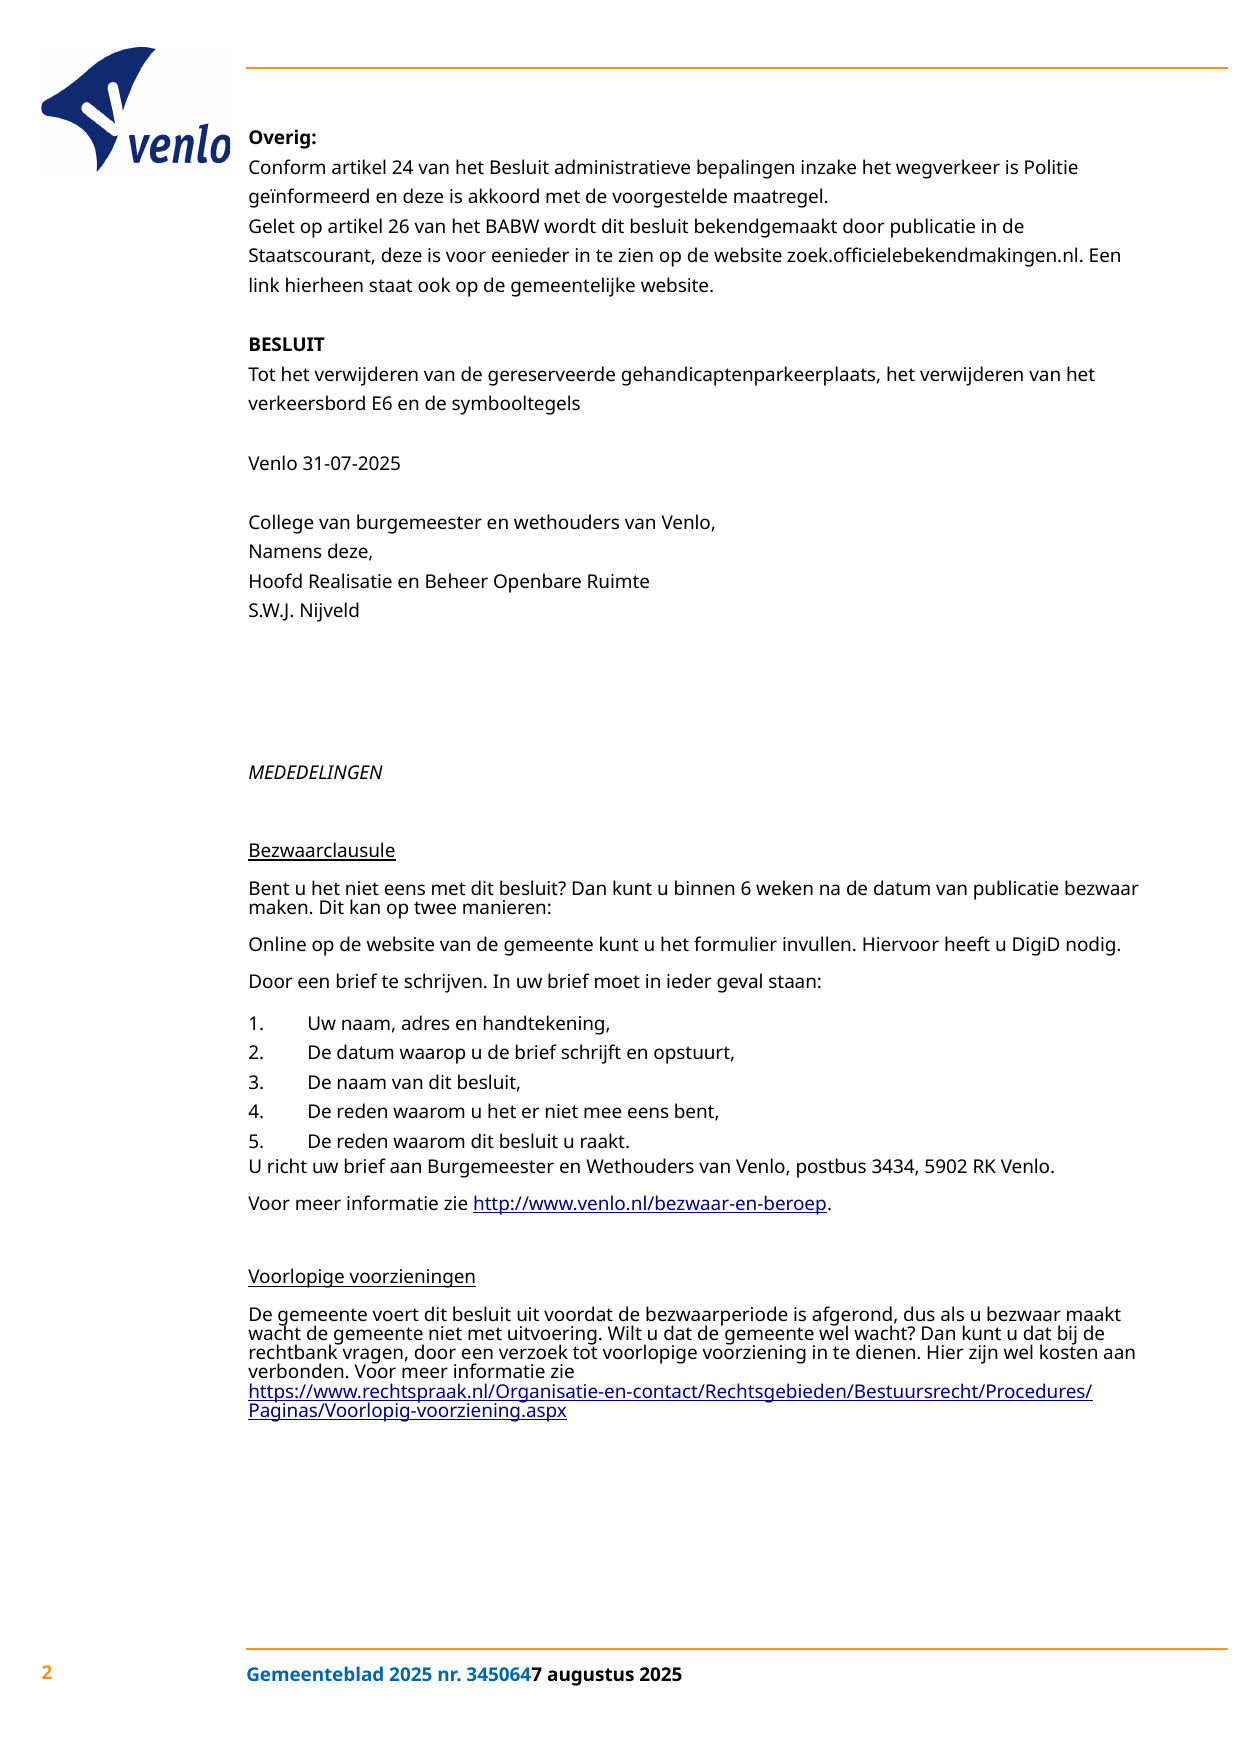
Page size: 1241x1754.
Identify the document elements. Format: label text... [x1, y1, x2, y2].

text Hoofd Realisatie en Beheer Openbare Ruimte [248, 568, 1152, 594]
list De naam van dit besluit, [248, 1069, 1152, 1094]
text S.W.J. Nijveld [248, 598, 1152, 623]
text Bezwaarclausule [248, 842, 1152, 862]
text Online op de website van de gemeente kunt u het formulier invullen. Hiervoor heeft u DigiD nodig. [248, 936, 1152, 955]
text MEDEDELINGEN [248, 759, 1152, 785]
text College van burgemeester en wethouders van Venlo, [248, 509, 1152, 535]
text Tot het verwijderen van de gereserveerde gehandicaptenparkeerplaats, het verwijderen van het verkeersbord E6 en de symbooltegels [248, 361, 1152, 416]
text Voorlopige voorzieningen [248, 1268, 1152, 1288]
text Gelet op artikel 26 van het BABW wordt dit besluit bekendgemaakt door publicatie in de Staatscourant, deze is voor eenieder in te zien op de website zoek.officielebekendmakingen.nl. Een link hierheen staat ook op de gemeentelijke website. [248, 213, 1152, 298]
list De reden waarom dit besluit u raakt. [248, 1128, 1152, 1154]
text Conform artikel 24 van het Besluit administratieve bepalingen inzake het wegverkeer is Politie geïnformeerd en deze is akkoord met de voorgestelde maatregel. [248, 154, 1152, 209]
text U richt uw brief aan Burgemeester en Wethouders van Venlo, postbus 3434, 5902 RK Venlo. [248, 1158, 1152, 1177]
text Overig: [248, 124, 1152, 150]
text Voor meer informatie zie http://www.venlo.nl/bezwaar-en-beroep. [248, 1194, 1152, 1214]
list De reden waarom u het er niet mee eens bent, [248, 1098, 1152, 1124]
text Bent u het niet eens met dit besluit? Dan kunt u binnen 6 weken na de datum van publicatie bezwaar maken. Dit kan op twee manieren: [248, 879, 1152, 918]
picture [41, 47, 231, 172]
text BESLUIT [248, 331, 1152, 357]
list Uw naam, adres en handtekening, [248, 1010, 1152, 1035]
text Venlo 31-07-2025 [248, 450, 1152, 476]
list De datum waarop u de brief schrijft en opstuurt, [248, 1039, 1152, 1065]
text De gemeente voert dit besluit uit voordat de bezwaarperiode is afgerond, dus als u bezwaar maakt wacht de gemeente niet met uitvoering. Wilt u dat de gemeente wel wacht? Dan kunt u dat bij de rechtbank vragen, door een verzoek tot voorlopige voorziening in te dienen. Hier zijn wel kosten aan verbonden. Voor meer informatie zie https://www.rechtspraak.nl/Organisatie-en-contact/Rechtsgebieden/Bestuursrecht/Procedures/Paginas/Voorlopig-voorziening.aspx [248, 1306, 1152, 1421]
text Door een brief te schrijven. In uw brief moet in ieder geval staan: [248, 973, 1152, 992]
text Namens deze, [248, 538, 1152, 564]
